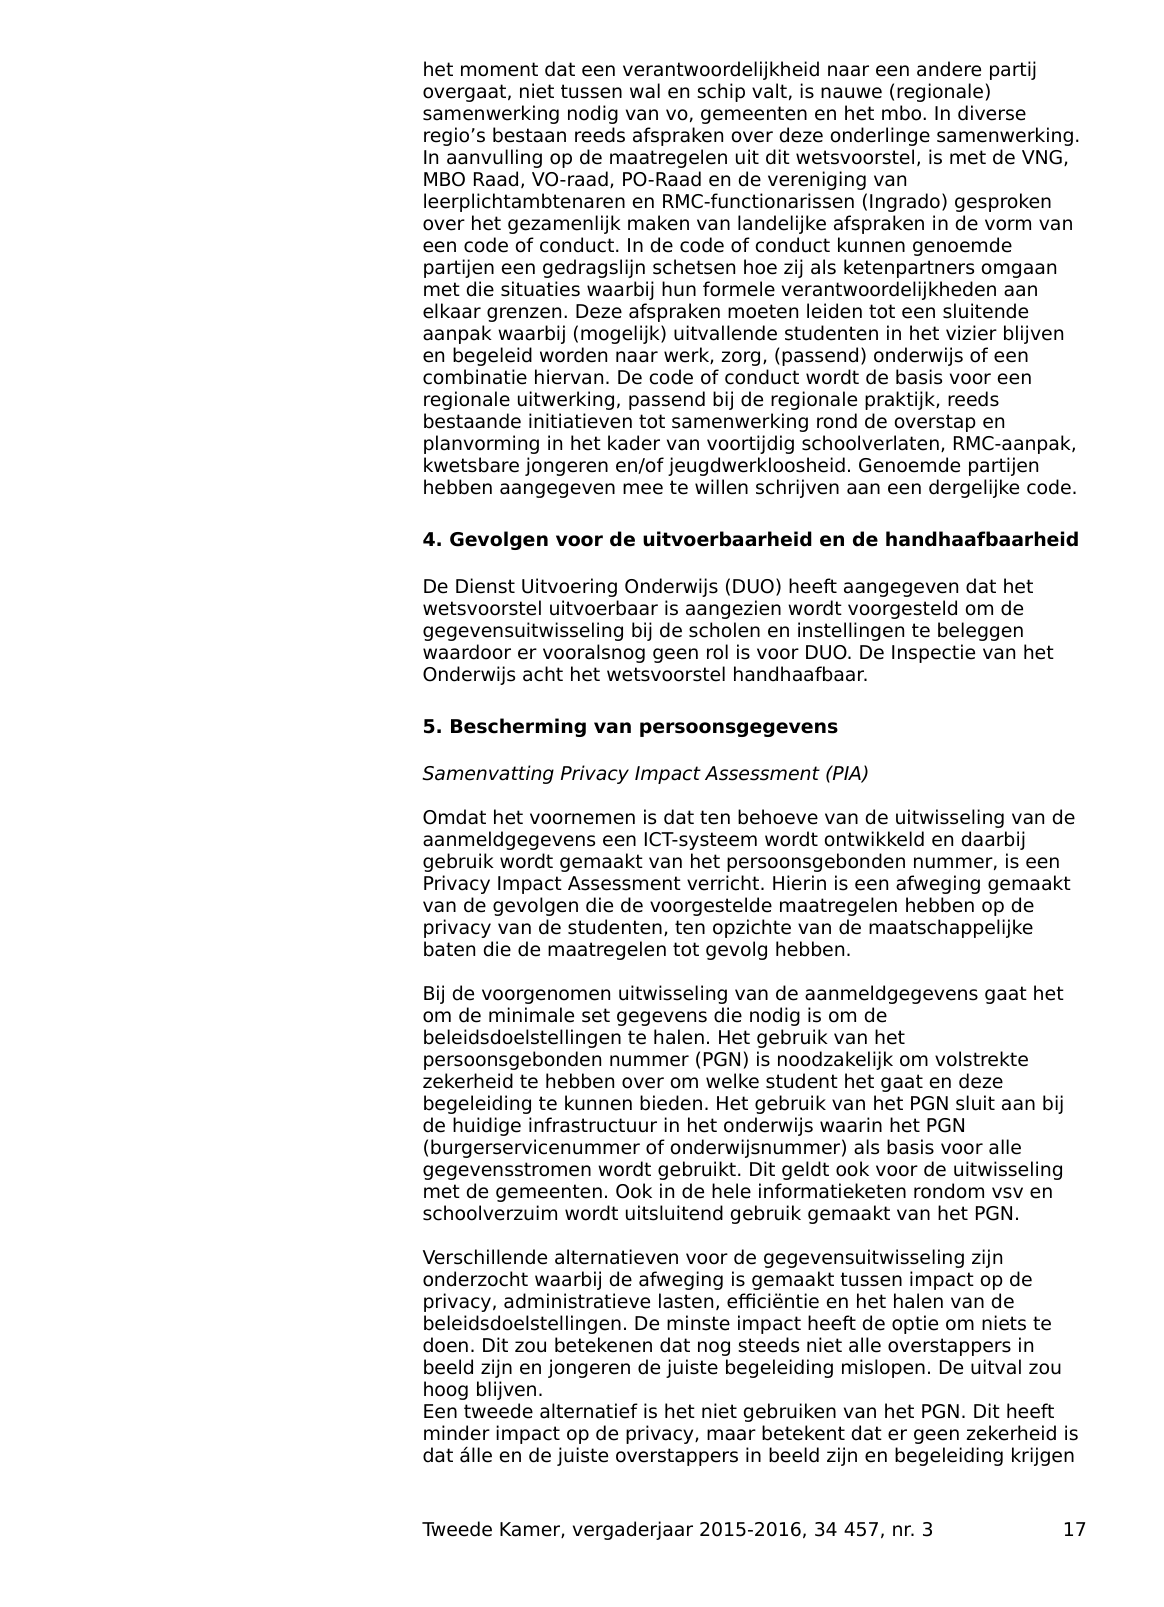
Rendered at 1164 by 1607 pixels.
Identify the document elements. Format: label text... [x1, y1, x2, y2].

subtitle 5. Bescherming van persoonsgegevens [422, 716, 1087, 737]
text het moment dat een verantwoordelijkheid naar een andere partij overgaat, niet tussen wal en schip valt, is nauwe (regionale) samenwerking nodig van vo, gemeenten en het mbo. In diverse regio’s bestaan reeds afspraken over deze onderlinge samenwerking. In aanvulling op de maatregelen uit dit wetsvoorstel, is met de VNG, MBO Raad, VO-raad, PO-Raad en de vereniging van leerplichtambtenaren en RMC-functionarissen (Ingrado) gesproken over het gezamenlijk maken van landelijke afspraken in de vorm van een code of conduct. In de code of conduct kunnen genoemde partijen een gedragslijn schetsen hoe zij als ketenpartners omgaan met die situaties waarbij hun formele verantwoordelijkheden aan elkaar grenzen. Deze afspraken moeten leiden tot een sluitende aanpak waarbij (mogelijk) uitvallende studenten in het vizier blijven en begeleid worden naar werk, zorg, (passend) onderwijs of een combinatie hiervan. De code of conduct wordt de basis voor een regionale uitwerking, passend bij de regionale praktijk, reeds bestaande initiatieven tot samenwerking rond de overstap en planvorming in het kader van voortijdig schoolverlaten, RMC-aanpak, kwetsbare jongeren en/of jeugdwerkloosheid. Genoemde partijen hebben aangegeven mee te willen schrijven aan een dergelijke code. [422, 59, 1087, 499]
text Een tweede alternatief is het niet gebruiken van het PGN. Dit heeft minder impact op de privacy, maar betekent dat er geen zekerheid is dat álle en de juiste overstappers in beeld zijn en begeleiding krijgen [422, 1401, 1087, 1466]
subtitle Samenvatting Privacy Impact Assessment (PIA) [422, 762, 1087, 784]
text Omdat het voornemen is dat ten behoeve van de uitwisseling van de aanmeldgegevens een ICT-systeem wordt ontwikkeld en daarbij gebruik wordt gemaakt van het persoonsgebonden nummer, is een Privacy Impact Assessment verricht. Hierin is een afweging gemaakt van de gevolgen die de voorgestelde maatregelen hebben op de privacy van de studenten, ten opzichte van de maatschappelijke baten die de maatregelen tot gevolg hebben. [422, 807, 1087, 961]
text De Dienst Uitvoering Onderwijs (DUO) heeft aangegeven dat het wetsvoorstel uitvoerbaar is aangezien wordt voorgesteld om de gegevensuitwisseling bij de scholen en instellingen te beleggen waardoor er vooralsnog geen rol is voor DUO. De Inspectie van het Onderwijs acht het wetsvoorstel handhaafbaar. [422, 576, 1087, 686]
subtitle 4. Gevolgen voor de uitvoerbaarheid en de handhaafbaarheid [422, 529, 1087, 551]
text Verschillende alternatieven voor de gegevensuitwisseling zijn onderzocht waarbij de afweging is gemaakt tussen impact op de privacy, administratieve lasten, efficiëntie en het halen van de beleidsdoelstellingen. De minste impact heeft de optie om niets te doen. Dit zou betekenen dat nog steeds niet alle overstappers in beeld zijn en jongeren de juiste begeleiding mislopen. De uitval zou hoog blijven. [422, 1247, 1087, 1401]
text Bij de voorgenomen uitwisseling van de aanmeldgegevens gaat het om de minimale set gegevens die nodig is om de beleidsdoelstellingen te halen. Het gebruik van het persoonsgebonden nummer (PGN) is noodzakelijk om volstrekte zekerheid te hebben over om welke student het gaat en deze begeleiding te kunnen bieden. Het gebruik van het PGN sluit aan bij de huidige infrastructuur in het onderwijs waarin het PGN (burgerservicenummer of onderwijsnummer) als basis voor alle gegevensstromen wordt gebruikt. Dit geldt ook voor de uitwisseling met de gemeenten. Ook in de hele informatieketen rondom vsv en schoolverzuim wordt uitsluitend gebruik gemaakt van het PGN. [422, 983, 1087, 1224]
